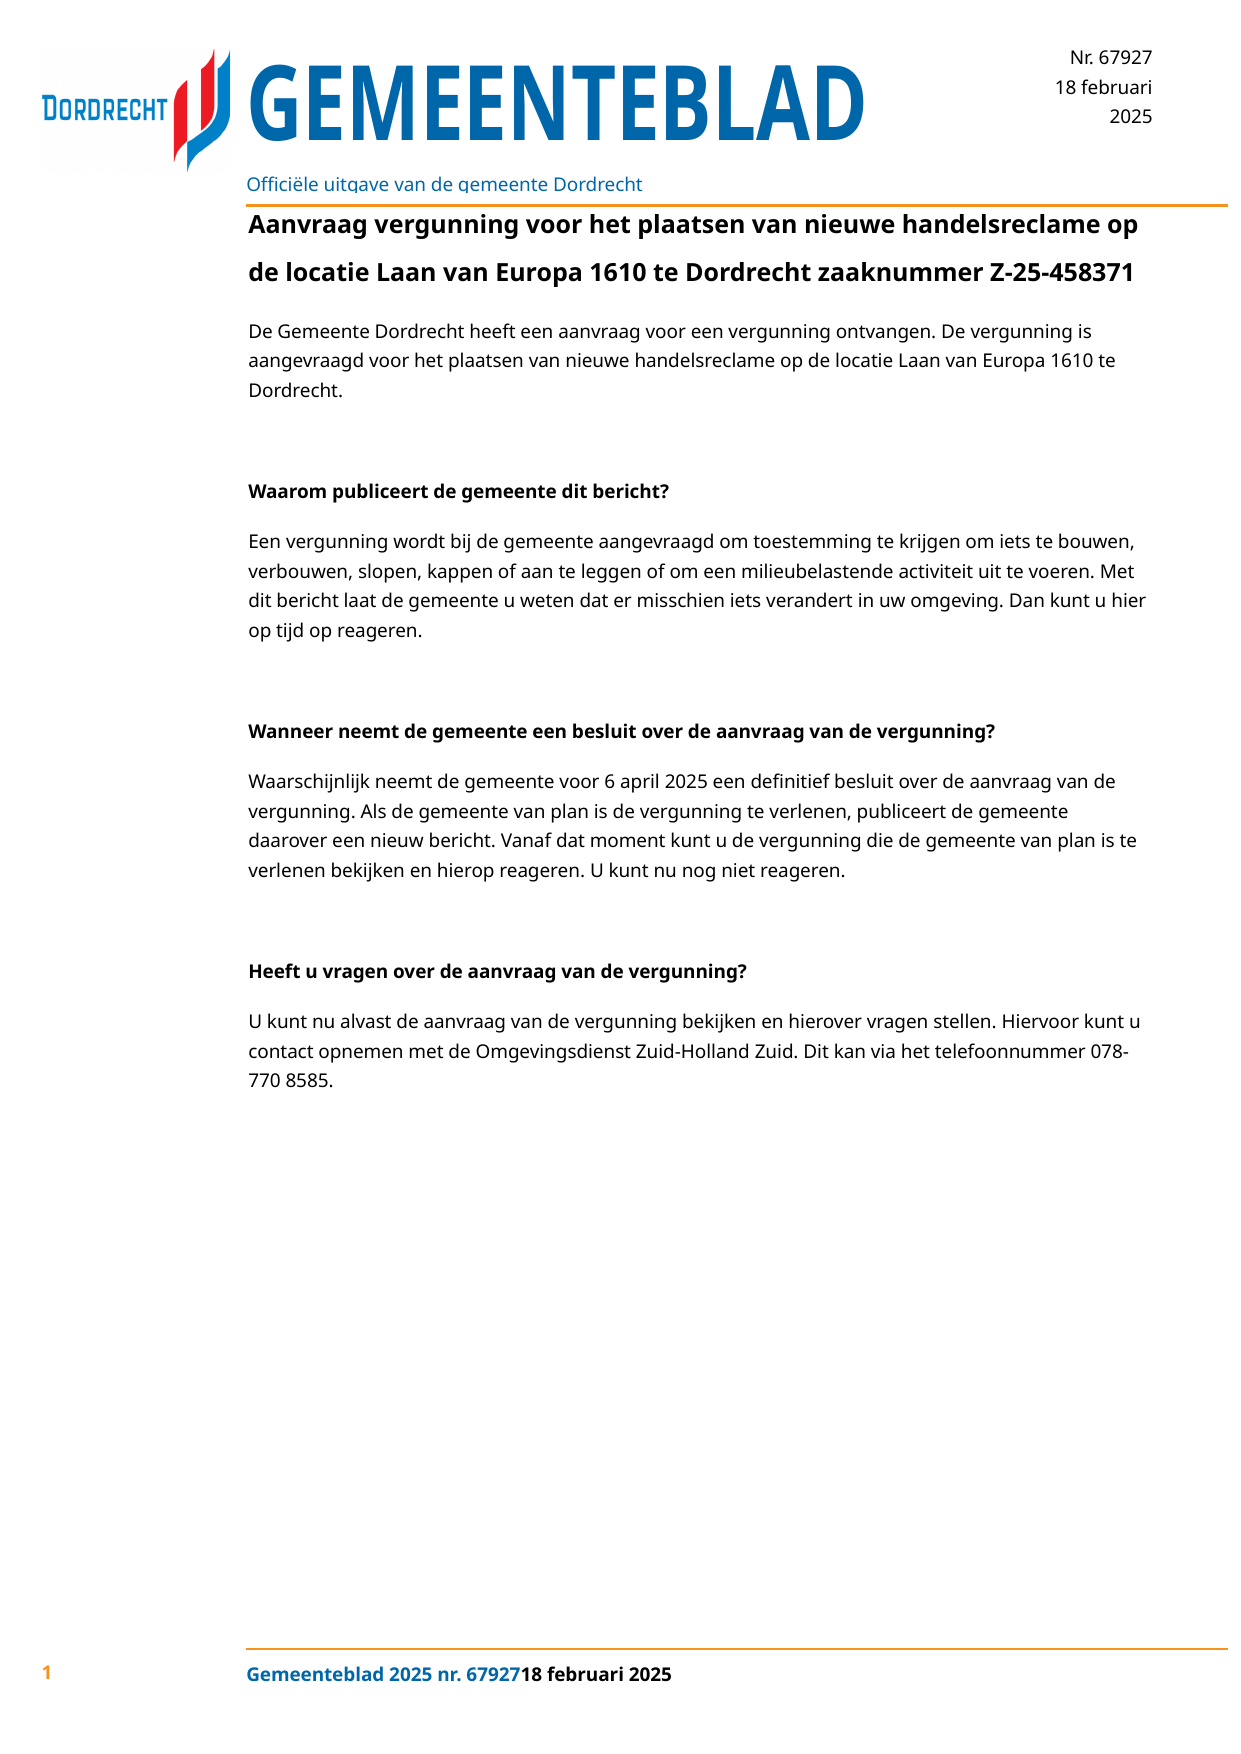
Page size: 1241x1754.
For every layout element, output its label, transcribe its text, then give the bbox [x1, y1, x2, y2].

text Een vergunning wordt bij de gemeente aangevraagd om toestemming te krijgen om iets te bouwen, verbouwen, slopen, kappen of aan te leggen of om een milieubelastende activiteit uit te voeren. Met dit bericht laat de gemeente u weten dat er misschien iets verandert in uw omgeving. Dan kunt u hier op tijd op reageren. [248, 528, 1152, 643]
text Heeft u vragen over de aanvraag van de vergunning? [248, 958, 1152, 984]
text Wanneer neemt de gemeente een besluit over de aanvraag van de vergunning? [248, 718, 1152, 744]
text Waarom publiceert de gemeente dit bericht? [248, 478, 1152, 504]
text Aanvraag vergunning voor het plaatsen van nieuwe handelsreclame op de locatie Laan van Europa 1610 te Dordrecht zaaknummer Z-25-458371 [248, 207, 1152, 288]
text De Gemeente Dordrecht heeft een aanvraag voor een vergunning ontvangen. De vergunning is aangevraagd voor het plaatsen van nieuwe handelsreclame op de locatie Laan van Europa 1610 te Dordrecht. [248, 318, 1152, 403]
text U kunt nu alvast de aanvraag van de vergunning bekijken en hierover vragen stellen. Hiervoor kunt u contact opnemen met de Omgevingsdienst Zuid-Holland Zuid. Dit kan via het telefoonnummer 078-770 8585. [248, 1008, 1152, 1093]
picture [41, 47, 231, 172]
text Waarschijnlijk neemt de gemeente voor 6 april 2025 een definitief besluit over de aanvraag van de vergunning. Als de gemeente van plan is de vergunning te verlenen, publiceert de gemeente daarover een nieuw bericht. Vanaf dat moment kunt u de vergunning die de gemeente van plan is te verlenen bekijken en hierop reageren. U kunt nu nog niet reageren. [248, 768, 1152, 883]
